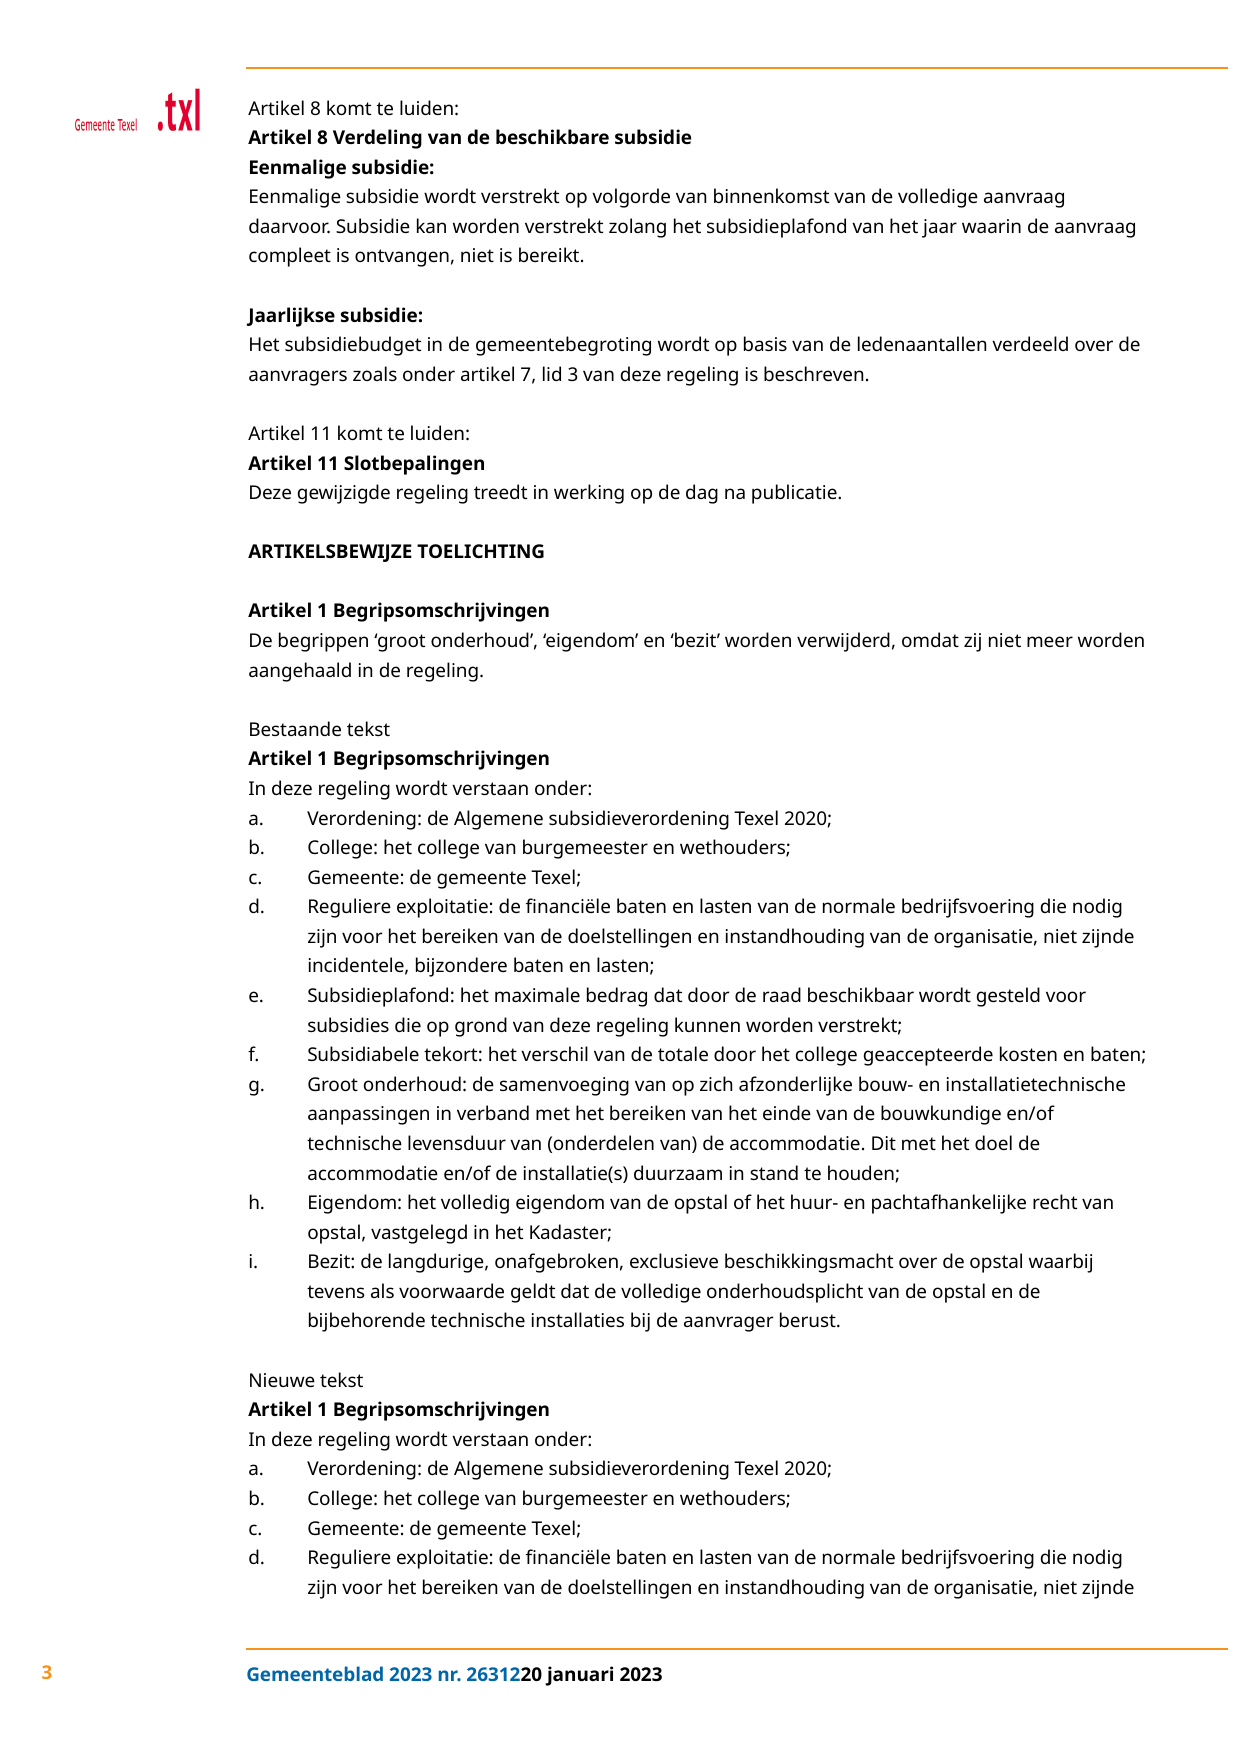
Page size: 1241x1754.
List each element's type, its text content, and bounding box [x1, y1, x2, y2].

list Reguliere exploitatie: de financiële baten en lasten van de normale bedrijfsvoering die nodig zijn voor het bereiken van de doelstellingen en instandhouding van de organisatie, niet zijnde incidentele, bijzondere baten en lasten; [248, 893, 1152, 978]
list Eigendom: het volledig eigendom van de opstal of het huur- en pachtafhankelijke recht van opstal, vastgelegd in het Kadaster; [248, 1189, 1152, 1245]
picture [41, 47, 231, 172]
text Artikel 11 komt te luiden: [248, 420, 1152, 446]
list College: het college van burgemeester en wethouders; [248, 1485, 1152, 1511]
text Artikel 1 Begripsomschrijvingen [248, 1396, 1152, 1422]
text Artikel 8 komt te luiden: [248, 95, 1152, 121]
text Artikel 8 Verdeling van de beschikbare subsidie [248, 124, 1152, 150]
list Gemeente: de gemeente Texel; [248, 1515, 1152, 1541]
text Artikel 1 Begripsomschrijvingen [248, 746, 1152, 771]
list Subsidiabele tekort: het verschil van de totale door het college geaccepteerde kosten en baten; [248, 1041, 1152, 1067]
text Nieuwe tekst [248, 1367, 1152, 1393]
list Gemeente: de gemeente Texel; [248, 864, 1152, 890]
list Verordening: de Algemene subsidieverordening Texel 2020; [248, 805, 1152, 831]
text Jaarlijkse subsidie: [248, 302, 1152, 328]
list Subsidieplafond: het maximale bedrag dat door de raad beschikbaar wordt gesteld voor subsidies die op grond van deze regeling kunnen worden verstrekt; [248, 982, 1152, 1038]
list College: het college van burgemeester en wethouders; [248, 834, 1152, 860]
text Eenmalige subsidie wordt verstrekt op volgorde van binnenkomst van de volledige aanvraag daarvoor. Subsidie kan worden verstrekt zolang het subsidieplafond van het jaar waarin de aanvraag compleet is ontvangen, niet is bereikt. [248, 183, 1152, 268]
text In deze regeling wordt verstaan onder: [248, 775, 1152, 801]
text ARTIKELSBEWIJZE TOELICHTING [248, 538, 1152, 564]
text Het subsidiebudget in de gemeentebegroting wordt op basis van de ledenaantallen verdeeld over de aanvragers zoals onder artikel 7, lid 3 van deze regeling is beschreven. [248, 331, 1152, 387]
text Artikel 11 Slotbepalingen [248, 450, 1152, 476]
list Groot onderhoud: de samenvoeging van op zich afzonderlijke bouw- en installatietechnische aanpassingen in verband met het bereiken van het einde van de bouwkundige en/of technische levensduur van (onderdelen van) de accommodatie. Dit met het doel de accommodatie en/of de installatie(s) duurzaam in stand te houden; [248, 1071, 1152, 1186]
text Artikel 1 Begripsomschrijvingen [248, 598, 1152, 623]
text Deze gewijzigde regeling treedt in werking op de dag na publicatie. [248, 479, 1152, 505]
text In deze regeling wordt verstaan onder: [248, 1426, 1152, 1452]
text Eenmalige subsidie: [248, 154, 1152, 180]
text De begrippen ‘groot onderhoud’, ‘eigendom’ en ‘bezit’ worden verwijderd, omdat zij niet meer worden aangehaald in de regeling. [248, 627, 1152, 683]
list Reguliere exploitatie: de financiële baten en lasten van de normale bedrijfsvoering die nodig zijn voor het bereiken van de doelstellingen en instandhouding van de organisatie, niet zijnde [248, 1544, 1152, 1600]
list Verordening: de Algemene subsidieverordening Texel 2020; [248, 1456, 1152, 1481]
list Bezit: de langdurige, onafgebroken, exclusieve beschikkingsmacht over de opstal waarbij tevens als voorwaarde geldt dat de volledige onderhoudsplicht van de opstal en de bijbehorende technische installaties bij de aanvrager berust. [248, 1248, 1152, 1333]
text Bestaande tekst [248, 716, 1152, 742]
